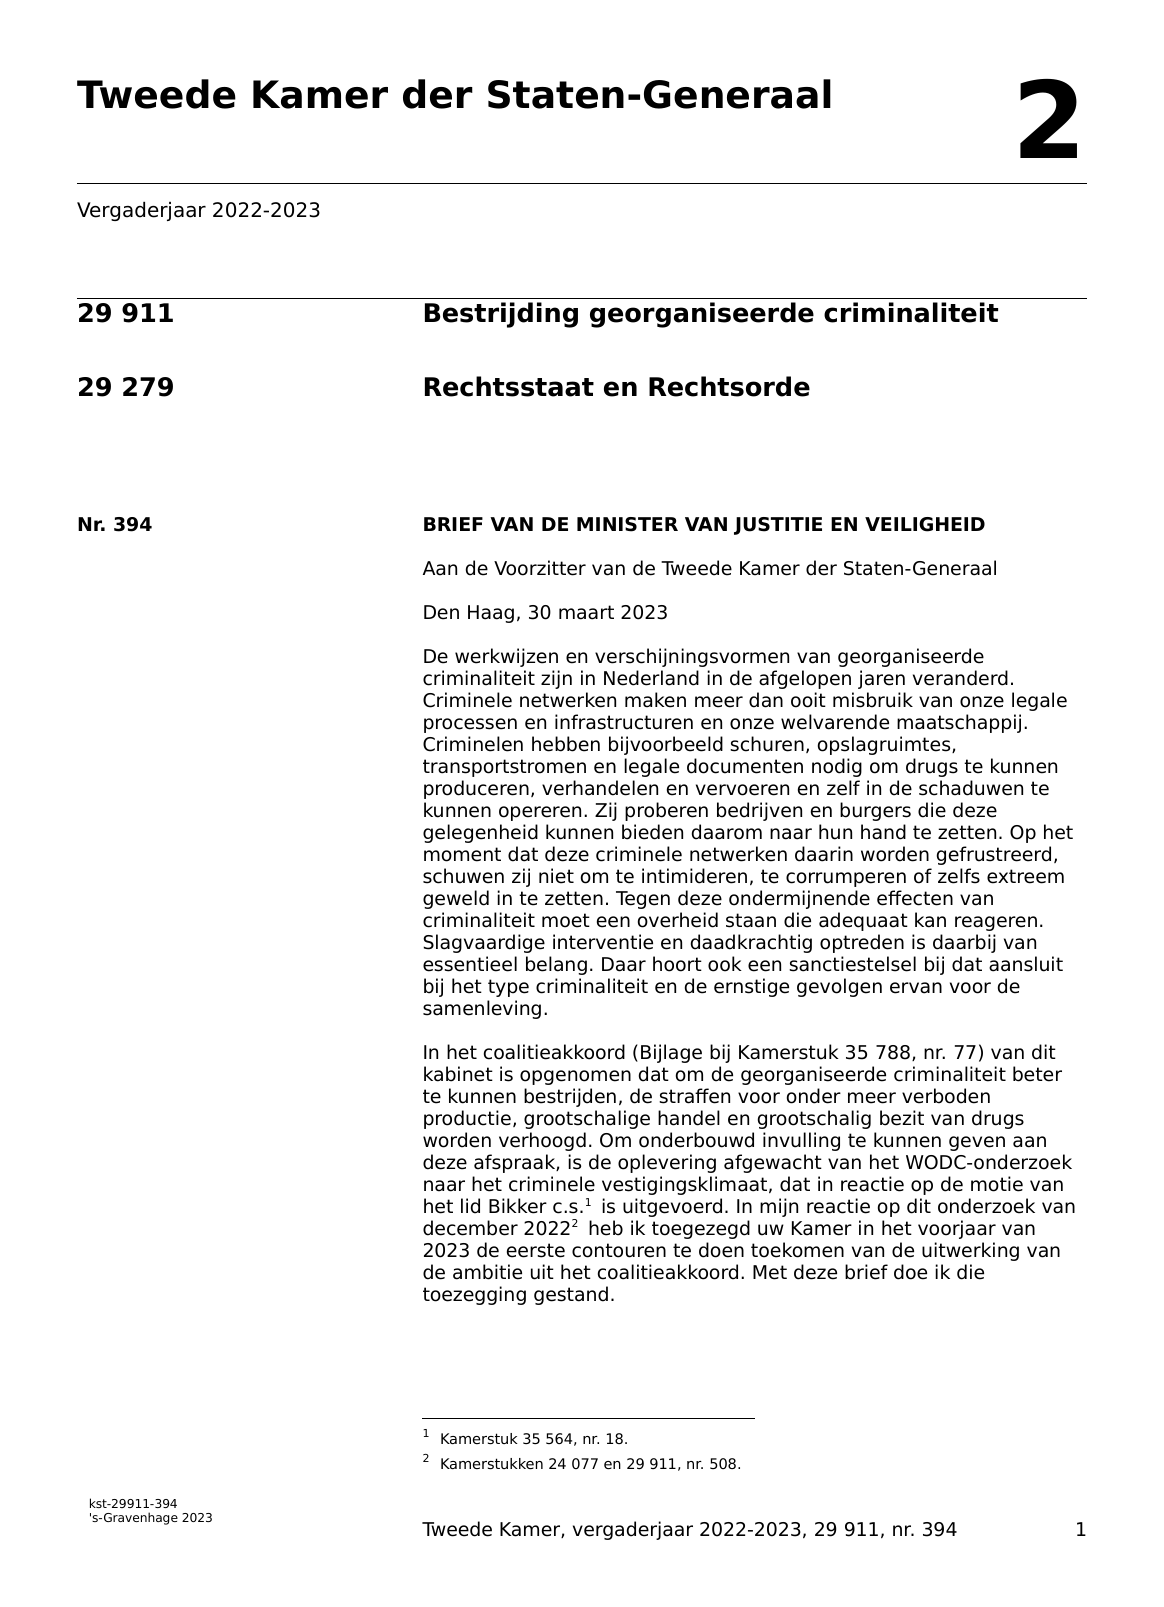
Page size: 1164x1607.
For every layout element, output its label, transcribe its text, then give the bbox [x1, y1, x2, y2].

table_header Tweede Kamer der Staten-Generaal [77, 59, 886, 183]
subtitle Nr. 394 BRIEF VAN DE MINISTER VAN JUSTITIE EN VEILIGHEID [77, 514, 1087, 536]
text kst-29911-394 [88, 1497, 323, 1511]
table_header 2 [886, 59, 1087, 183]
table_cell Vergaderjaar 2022-2023 [77, 184, 1087, 298]
text De werkwijzen en verschijningsvormen van georganiseerde criminaliteit zijn in Nederland in de afgelopen jaren veranderd. Criminele netwerken maken meer dan ooit misbruik van onze legale processen en infrastructuren en onze welvarende maatschappij. Criminelen hebben bijvoorbeeld schuren, opslagruimtes, transportstromen en legale documenten nodig om drugs te kunnen produceren, verhandelen en vervoeren en zelf in de schaduwen te kunnen opereren. Zij proberen bedrijven en burgers die deze gelegenheid kunnen bieden daarom naar hun hand te zetten. Op het moment dat deze criminele netwerken daarin worden gefrustreerd, schuwen zij niet om te intimideren, te corrumperen of zelfs extreem geweld in te zetten. Tegen deze ondermijnende effecten van criminaliteit moet een overheid staan die adequaat kan reageren. Slagvaardige interventie en daadkrachtig optreden is daarbij van essentieel belang. Daar hoort ook een sanctiestelsel bij dat aansluit bij het type criminaliteit en de ernstige gevolgen ervan voor de samenleving. [422, 646, 1087, 1020]
subtitle 29 911 Bestrijding georganiseerde criminaliteit [77, 299, 1087, 329]
text Kamerstukken 24 077 en 29 911, nr. 508. [422, 1452, 1087, 1474]
text In het coalitieakkoord (Bijlage bij Kamerstuk 35 788, nr. 77) van dit kabinet is opgenomen dat om de georganiseerde criminaliteit beter te kunnen bestrijden, de straffen voor onder meer verboden productie, grootschalige handel en grootschalig bezit van drugs worden verhoogd. Om onderbouwd invulling te kunnen geven aan deze afspraak, is de oplevering afgewacht van het WODC-onderzoek naar het criminele vestigingsklimaat, dat in reactie op de motie van het lid Bikker c.s. is uitgevoerd. In mijn reactie op dit onderzoek van december 2022 heb ik toegezegd uw Kamer in het voorjaar van 2023 de eerste contouren te doen toekomen van de uitwerking van de ambitie uit het coalitieakkoord. Met deze brief doe ik die toezegging gestand. [422, 1042, 1087, 1306]
text Aan de Voorzitter van de Tweede Kamer der Staten-Generaal [422, 558, 1087, 580]
text Den Haag, 30 maart 2023 [422, 602, 1087, 624]
text 's-Gravenhage 2023 [88, 1511, 323, 1525]
text Kamerstuk 35 564, nr. 18. [422, 1427, 1087, 1449]
subtitle 29 279 Rechtsstaat en Rechtsorde [77, 373, 1087, 403]
